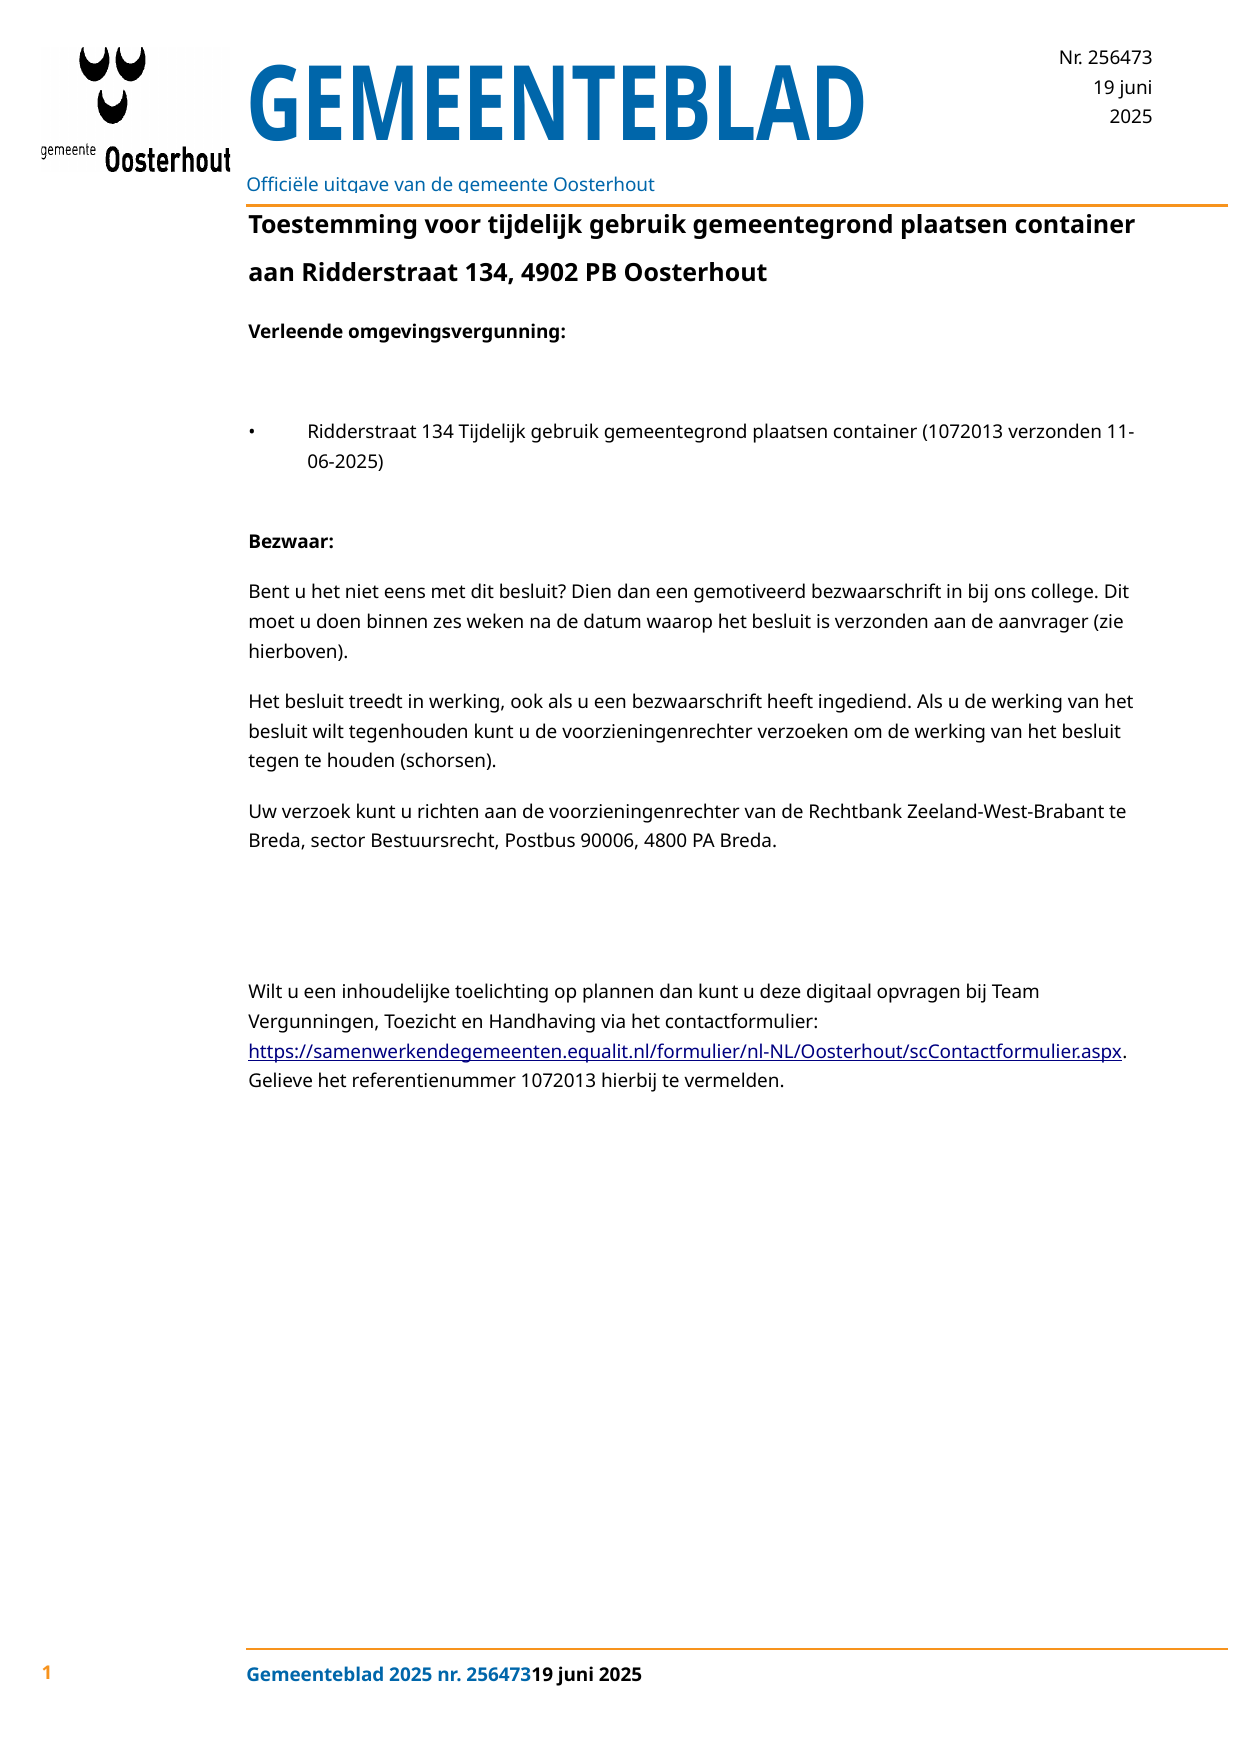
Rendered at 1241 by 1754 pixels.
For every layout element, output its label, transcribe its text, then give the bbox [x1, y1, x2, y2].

text Toestemming voor tijdelijk gebruik gemeentegrond plaatsen container aan Ridderstraat 134, 4902 PB Oosterhout [248, 207, 1152, 288]
text Het besluit treedt in werking, ook als u een bezwaarschrift heeft ingediend. Als u de werking van het besluit wilt tegenhouden kunt u de voorzieningenrechter verzoeken om de werking van het besluit tegen te houden (schorsen). [248, 688, 1152, 773]
text Bent u het niet eens met dit besluit? Dien dan een gemotiveerd bezwaarschrift in bij ons college. Dit moet u doen binnen zes weken na de datum waarop het besluit is verzonden aan de aanvrager (zie hierboven). [248, 579, 1152, 664]
text Bezwaar: [248, 528, 1152, 554]
list Ridderstraat 134 Tijdelijk gebruik gemeentegrond plaatsen container (1072013 verzonden 11-06-2025) [248, 419, 1152, 474]
text Verleende omgevingsvergunning: [248, 318, 1152, 344]
text Uw verzoek kunt u richten aan de voorzieningenrechter van de Rechtbank Zeeland-West-Brabant te Breda, sector Bestuursrecht, Postbus 90006, 4800 PA Breda. [248, 798, 1152, 853]
picture [41, 47, 231, 172]
text Wilt u een inhoudelijke toelichting op plannen dan kunt u deze digitaal opvragen bij Team Vergunningen, Toezicht en Handhaving via het contactformulier: https://samenwerkendegemeenten.equalit.nl/formulier/nl-NL/Oosterhout/scContactformulier.aspx. Gelieve het referentienummer 1072013 hierbij te vermelden. [248, 979, 1152, 1093]
